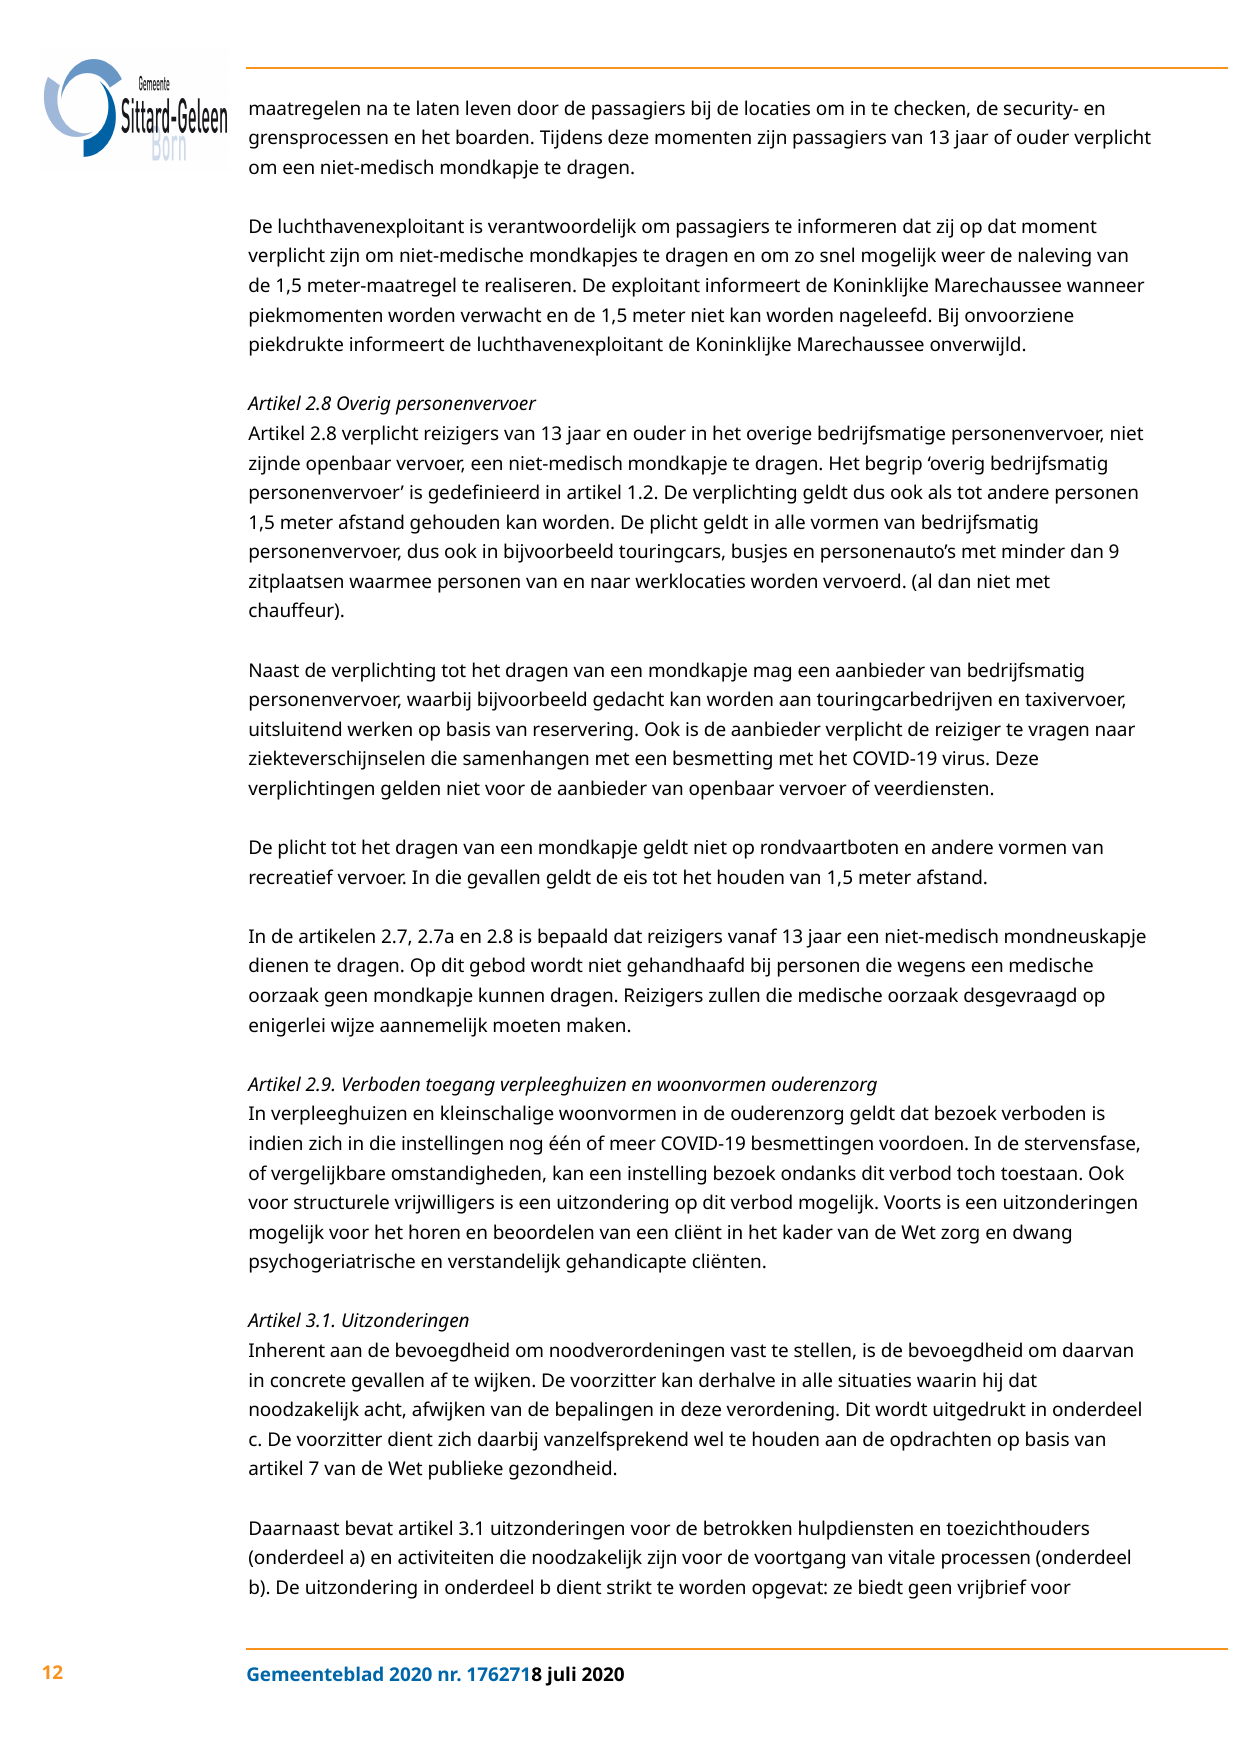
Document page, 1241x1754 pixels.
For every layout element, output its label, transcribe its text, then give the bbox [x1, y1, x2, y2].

text In verpleeghuizen en kleinschalige woonvormen in de ouderenzorg geldt dat bezoek verboden is indien zich in die instellingen nog één of meer COVID-19 besmettingen voordoen. In de stervensfase, of vergelijkbare omstandigheden, kan een instelling bezoek ondanks dit verbod toch toestaan. Ook voor structurele vrijwilligers is een uitzondering op dit verbod mogelijk. Voorts is een uitzonderingen mogelijk voor het horen en beoordelen van een cliënt in het kader van de Wet zorg en dwang psychogeriatrische en verstandelijk gehandicapte cliënten. [248, 1101, 1152, 1274]
text Artikel 2.8 verplicht reizigers van 13 jaar en ouder in het overige bedrijfsmatige personenvervoer, niet zijnde openbaar vervoer, een niet-medisch mondkapje te dragen. Het begrip ‘overig bedrijfsmatig personenvervoer’ is gedefinieerd in artikel 1.2. De verplichting geldt dus ook als tot andere personen 1,5 meter afstand gehouden kan worden. De plicht geldt in alle vormen van bedrijfsmatig personenvervoer, dus ook in bijvoorbeeld touringcars, busjes en personenauto’s met minder dan 9 zitplaatsen waarmee personen van en naar werklocaties worden vervoerd. (al dan niet met chauffeur). [248, 420, 1152, 623]
text In de artikelen 2.7, 2.7a en 2.8 is bepaald dat reizigers vanaf 13 jaar een niet-medisch mondneuskapje dienen te dragen. Op dit gebod wordt niet gehandhaafd bij personen die wegens een medische oorzaak geen mondkapje kunnen dragen. Reizigers zullen die medische oorzaak desgevraagd op enigerlei wijze aannemelijk moeten maken. [248, 923, 1152, 1038]
text Daarnaast bevat artikel 3.1 uitzonderingen voor de betrokken hulpdiensten en toezichthouders (onderdeel a) en activiteiten die noodzakelijk zijn voor de voortgang van vitale processen (onderdeel b). De uitzondering in onderdeel b dient strikt te worden opgevat: ze biedt geen vrijbrief voor [248, 1515, 1152, 1600]
text De luchthavenexploitant is verantwoordelijk om passagiers te informeren dat zij op dat moment verplicht zijn om niet-medische mondkapjes te dragen en om zo snel mogelijk weer de naleving van de 1,5 meter-maatregel te realiseren. De exploitant informeert de Koninklijke Marechaussee wanneer piekmomenten worden verwacht en de 1,5 meter niet kan worden nageleefd. Bij onvoorziene piekdrukte informeert de luchthavenexploitant de Koninklijke Marechaussee onverwijld. [248, 213, 1152, 357]
text Artikel 3.1. Uitzonderingen [248, 1308, 1152, 1333]
text De plicht tot het dragen van een mondkapje geldt niet op rondvaartboten en andere vormen van recreatief vervoer. In die gevallen geldt de eis tot het houden van 1,5 meter afstand. [248, 834, 1152, 890]
text Artikel 2.8 Overig personenvervoer [248, 391, 1152, 416]
text Naast de verplichting tot het dragen van een mondkapje mag een aanbieder van bedrijfsmatig personenvervoer, waarbij bijvoorbeeld gedacht kan worden aan touringcarbedrijven en taxivervoer, uitsluitend werken op basis van reservering. Ook is de aanbieder verplicht de reiziger te vragen naar ziekteverschijnselen die samenhangen met een besmetting met het COVID-19 virus. Deze verplichtingen gelden niet voor de aanbieder van openbaar vervoer of veerdiensten. [248, 657, 1152, 801]
text Inherent aan de bevoegdheid om noodverordeningen vast te stellen, is de bevoegdheid om daarvan in concrete gevallen af te wijken. De voorzitter kan derhalve in alle situaties waarin hij dat noodzakelijk acht, afwijken van de bepalingen in deze verordening. Dit wordt uitgedrukt in onderdeel c. De voorzitter dient zich daarbij vanzelfsprekend wel te houden aan de opdrachten op basis van artikel 7 van de Wet publieke gezondheid. [248, 1337, 1152, 1481]
picture [41, 47, 231, 172]
text maatregelen na te laten leven door de passagiers bij de locaties om in te checken, de security- en grensprocessen en het boarden. Tijdens deze momenten zijn passagiers van 13 jaar of ouder verplicht om een niet-medisch mondkapje te dragen. [248, 95, 1152, 180]
text Artikel 2.9. Verboden toegang verpleeghuizen en woonvormen ouderenzorg [248, 1071, 1152, 1097]
